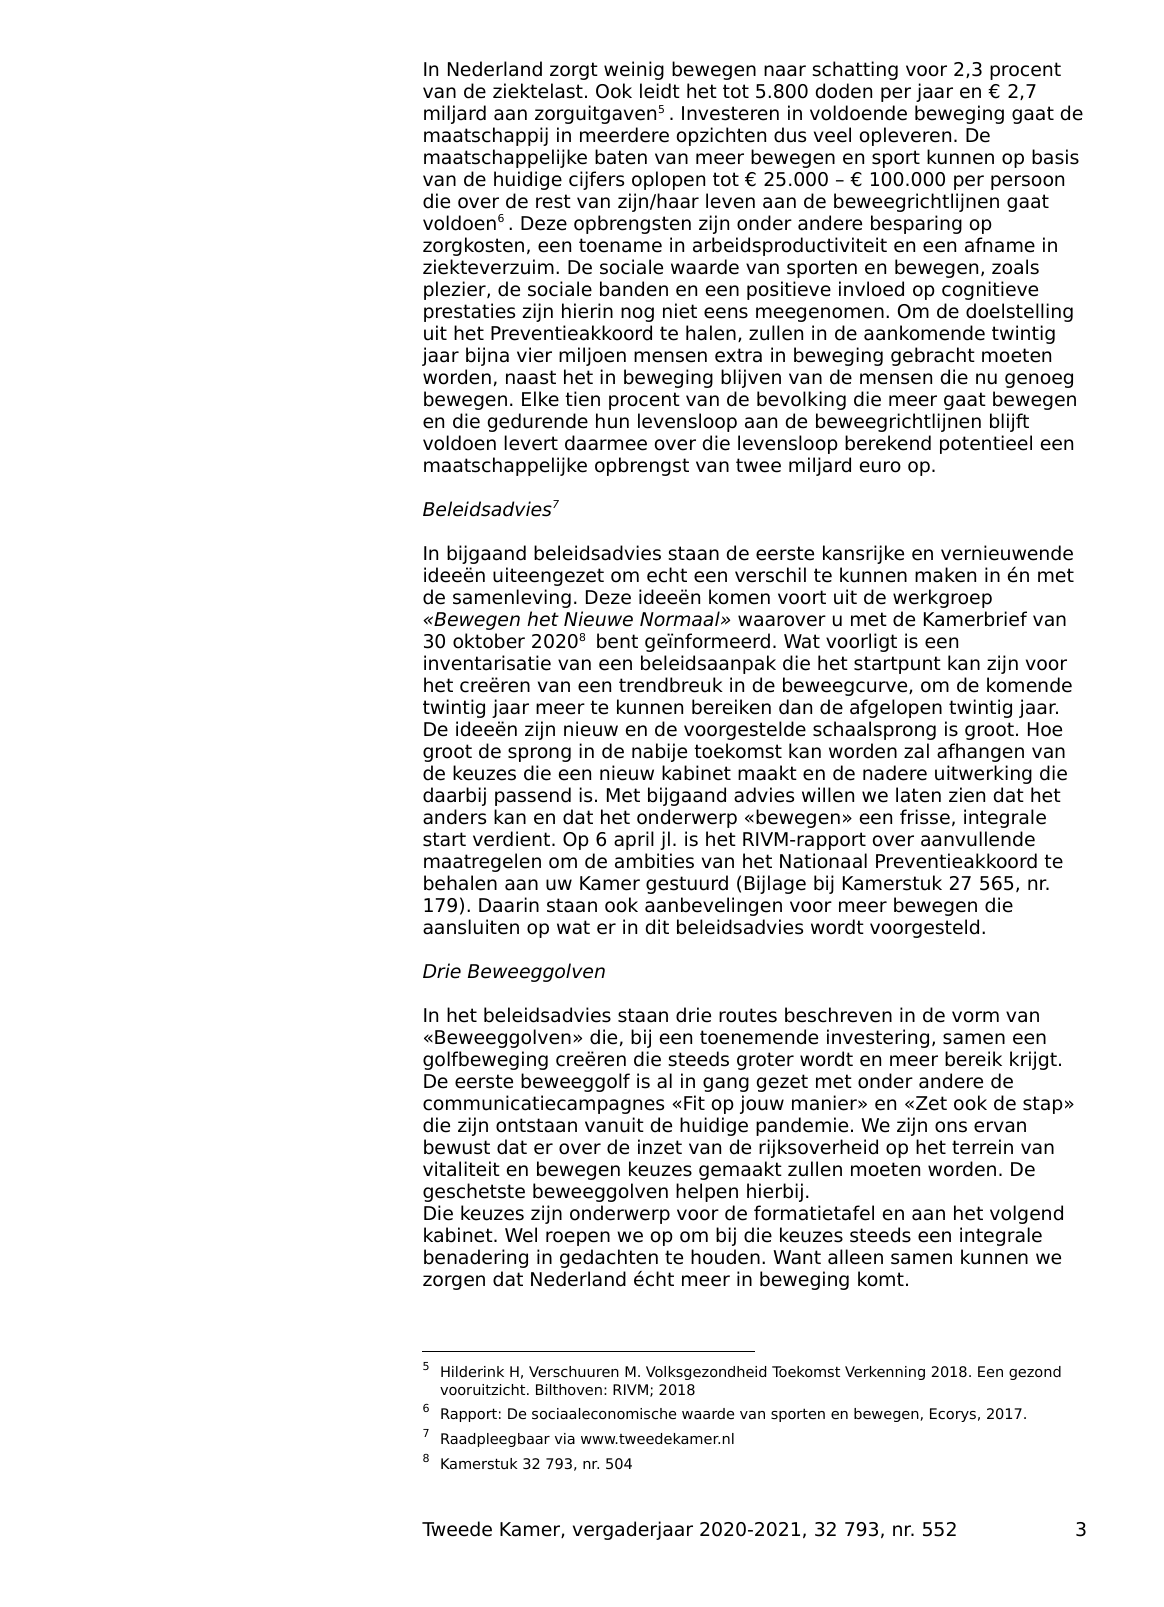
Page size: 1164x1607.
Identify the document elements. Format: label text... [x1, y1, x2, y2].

text Kamerstuk 32 793, nr. 504 [422, 1452, 1087, 1474]
text In bijgaand beleidsadvies staan de eerste kansrijke en vernieuwende ideeën uiteengezet om echt een verschil te kunnen maken in én met de samenleving. Deze ideeën komen voort uit de werkgroep «Bewegen het Nieuwe Normaal» waarover u met de Kamerbrief van 30 oktober 2020 bent geïnformeerd. Wat voorligt is een inventarisatie van een beleidsaanpak die het startpunt kan zijn voor het creëren van een trendbreuk in de beweegcurve, om de komende twintig jaar meer te kunnen bereiken dan de afgelopen twintig jaar. De ideeën zijn nieuw en de voorgestelde schaalsprong is groot. Hoe groot de sprong in de nabije toekomst kan worden zal afhangen van de keuzes die een nieuw kabinet maakt en de nadere uitwerking die daarbij passend is. Met bijgaand advies willen we laten zien dat het anders kan en dat het onderwerp «bewegen» een frisse, integrale start verdient. Op 6 april jl. is het RIVM-rapport over aanvullende maatregelen om de ambities van het Nationaal Preventieakkoord te behalen aan uw Kamer gestuurd (Bijlage bij Kamerstuk 27 565, nr. 179). Daarin staan ook aanbevelingen voor meer bewegen die aansluiten op wat er in dit beleidsadvies wordt voorgesteld. [422, 543, 1087, 939]
text Raadpleegbaar via www.tweedekamer.nl [422, 1427, 1087, 1449]
text Hilderink H, Verschuuren M. Volksgezondheid Toekomst Verkenning 2018. Een gezond vooruitzicht. Bilthoven: RIVM; 2018 [422, 1360, 1087, 1399]
subtitle Beleidsadvies [422, 499, 1087, 521]
text In Nederland zorgt weinig bewegen naar schatting voor 2,3 procent van de ziektelast. Ook leidt het tot 5.800 doden per jaar en € 2,7 miljard aan zorguitgaven. Investeren in voldoende beweging gaat de maatschappij in meerdere opzichten dus veel opleveren. De maatschappelijke baten van meer bewegen en sport kunnen op basis van de huidige cijfers oplopen tot € 25.000 – € 100.000 per persoon die over de rest van zijn/haar leven aan de beweegrichtlijnen gaat voldoen. Deze opbrengsten zijn onder andere besparing op zorgkosten, een toename in arbeidsproductiviteit en een afname in ziekteverzuim. De sociale waarde van sporten en bewegen, zoals plezier, de sociale banden en een positieve invloed op cognitieve prestaties zijn hierin nog niet eens meegenomen. Om de doelstelling uit het Preventieakkoord te halen, zullen in de aankomende twintig jaar bijna vier miljoen mensen extra in beweging gebracht moeten worden, naast het in beweging blijven van de mensen die nu genoeg bewegen. Elke tien procent van de bevolking die meer gaat bewegen en die gedurende hun levensloop aan de beweegrichtlijnen blijft voldoen levert daarmee over die levensloop berekend potentieel een maatschappelijke opbrengst van twee miljard euro op. [422, 59, 1087, 477]
text In het beleidsadvies staan drie routes beschreven in de vorm van «Beweeggolven» die, bij een toenemende investering, samen een golfbeweging creëren die steeds groter wordt en meer bereik krijgt. De eerste beweeggolf is al in gang gezet met onder andere de communicatiecampagnes «Fit op jouw manier» en «Zet ook de stap» die zijn ontstaan vanuit de huidige pandemie. We zijn ons ervan bewust dat er over de inzet van de rijksoverheid op het terrein van vitaliteit en bewegen keuzes gemaakt zullen moeten worden. De geschetste beweeggolven helpen hierbij. [422, 1005, 1087, 1203]
text Die keuzes zijn onderwerp voor de formatietafel en aan het volgend kabinet. Wel roepen we op om bij die keuzes steeds een integrale benadering in gedachten te houden. Want alleen samen kunnen we zorgen dat Nederland écht meer in beweging komt. [422, 1203, 1087, 1291]
text Rapport: De sociaaleconomische waarde van sporten en bewegen, Ecorys, 2017. [422, 1402, 1087, 1424]
subtitle Drie Beweeggolven [422, 961, 1087, 983]
